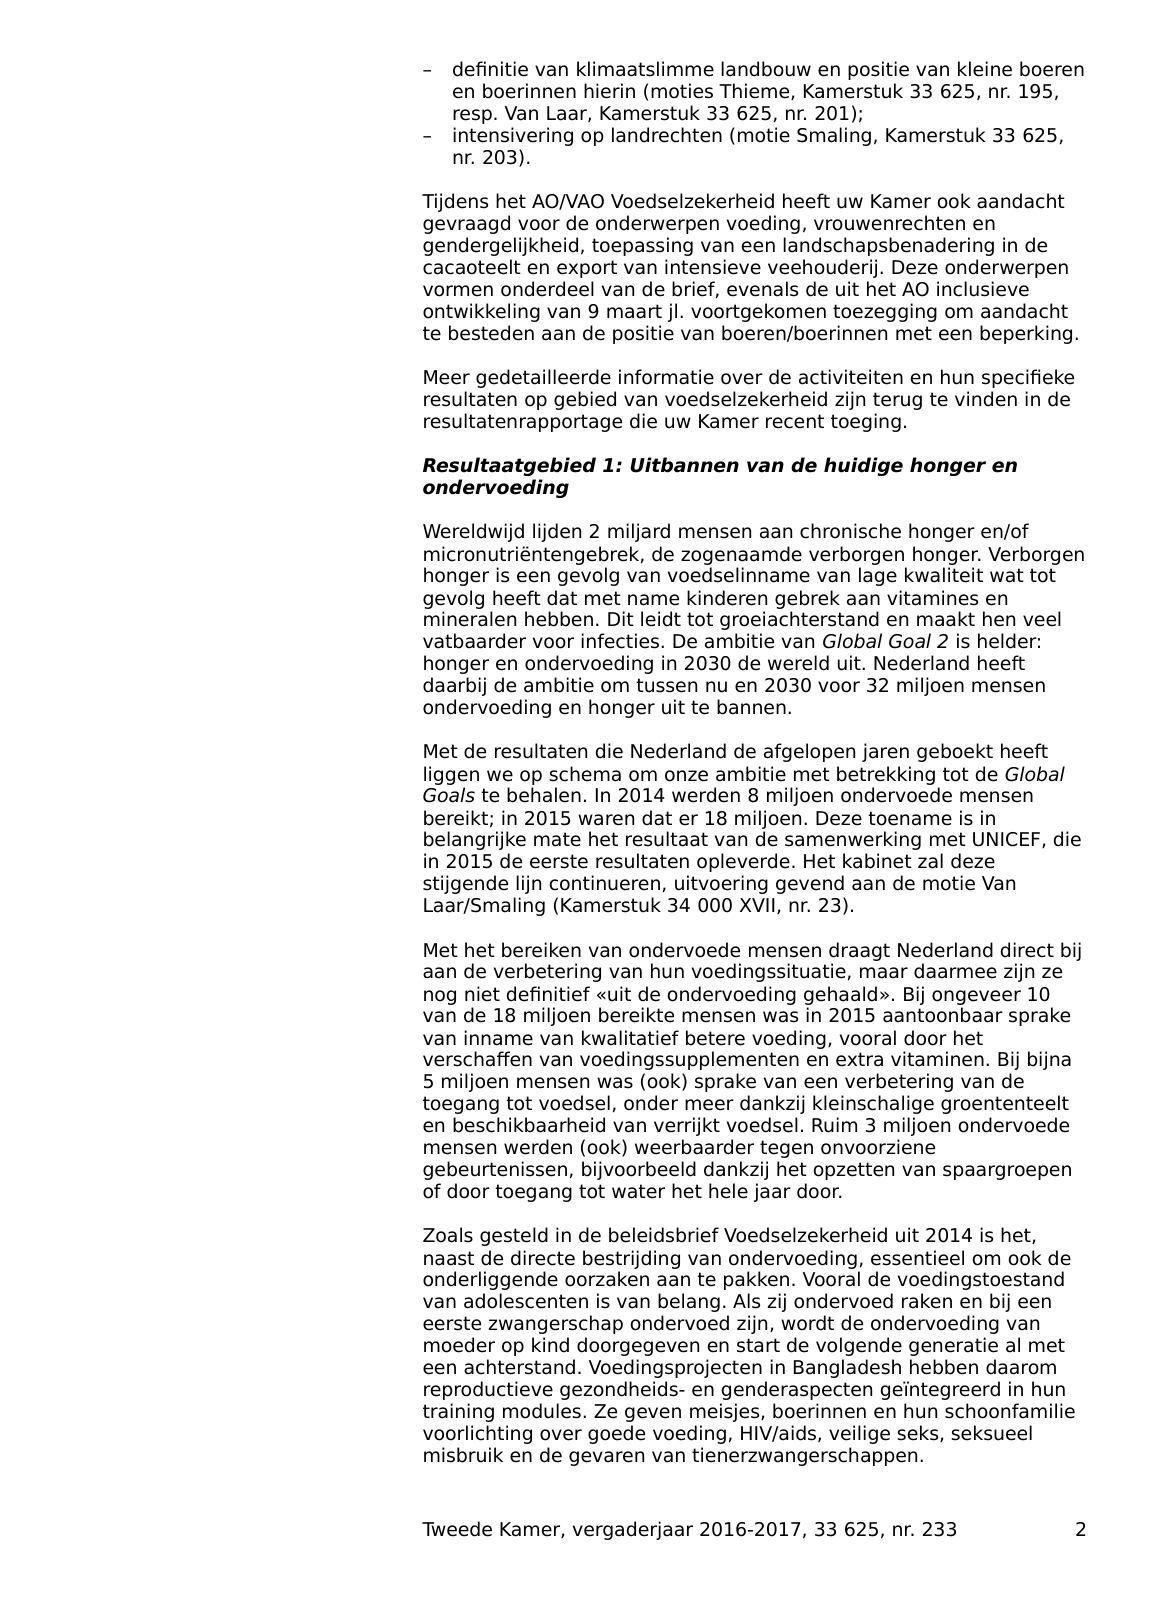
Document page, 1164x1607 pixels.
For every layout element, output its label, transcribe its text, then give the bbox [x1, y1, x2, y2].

text Tijdens het AO/VAO Voedselzekerheid heeft uw Kamer ook aandacht gevraagd voor de onderwerpen voeding, vrouwenrechten en gendergelijkheid, toepassing van een landschapsbenadering in de cacaoteelt en export van intensieve veehouderij. Deze onderwerpen vormen onderdeel van de brief, evenals de uit het AO inclusieve ontwikkeling van 9 maart jl. voortgekomen toezegging om aandacht te besteden aan de positie van boeren/boerinnen met een beperking. [422, 191, 1087, 345]
subtitle Resultaatgebied 1: Uitbannen van de huidige honger en ondervoeding [422, 455, 1087, 499]
text – intensivering op landrechten (motie Smaling, Kamerstuk 33 625, nr. 203). [422, 125, 1087, 169]
text – definitie van klimaatslimme landbouw en positie van kleine boeren en boerinnen hierin (moties Thieme, Kamerstuk 33 625, nr. 195, resp. Van Laar, Kamerstuk 33 625, nr. 201); [422, 59, 1087, 125]
text Wereldwijd lijden 2 miljard mensen aan chronische honger en/of micronutriëntengebrek, de zogenaamde verborgen honger. Verborgen honger is een gevolg van voedselinname van lage kwaliteit wat tot gevolg heeft dat met name kinderen gebrek aan vitamines en mineralen hebben. Dit leidt tot groeiachterstand en maakt hen veel vatbaarder voor infecties. De ambitie van Global Goal 2 is helder: honger en ondervoeding in 2030 de wereld uit. Nederland heeft daarbij de ambitie om tussen nu en 2030 voor 32 miljoen mensen ondervoeding en honger uit te bannen. [422, 521, 1087, 719]
text Met het bereiken van ondervoede mensen draagt Nederland direct bij aan de verbetering van hun voedingssituatie, maar daarmee zijn ze nog niet definitief «uit de ondervoeding gehaald». Bij ongeveer 10 van de 18 miljoen bereikte mensen was in 2015 aantoonbaar sprake van inname van kwalitatief betere voeding, vooral door het verschaffen van voedingssupplementen en extra vitaminen. Bij bijna 5 miljoen mensen was (ook) sprake van een verbetering van de toegang tot voedsel, onder meer dankzij kleinschalige groententeelt en beschikbaarheid van verrijkt voedsel. Ruim 3 miljoen ondervoede mensen werden (ook) weerbaarder tegen onvoorziene gebeurtenissen, bijvoorbeeld dankzij het opzetten van spaargroepen of door toegang tot water het hele jaar door. [422, 939, 1087, 1203]
text Zoals gesteld in de beleidsbrief Voedselzekerheid uit 2014 is het, naast de directe bestrijding van ondervoeding, essentieel om ook de onderliggende oorzaken aan te pakken. Vooral de voedingstoestand van adolescenten is van belang. Als zij ondervoed raken en bij een eerste zwangerschap ondervoed zijn, wordt de ondervoeding van moeder op kind doorgegeven en start de volgende generatie al met een achterstand. Voedingsprojecten in Bangladesh hebben daarom reproductieve gezondheids- en genderaspecten geïntegreerd in hun training modules. Ze geven meisjes, boerinnen en hun schoonfamilie voorlichting over goede voeding, HIV/aids, veilige seks, seksueel misbruik en de gevaren van tienerzwangerschappen. [422, 1225, 1087, 1467]
text Meer gedetailleerde informatie over de activiteiten en hun specifieke resultaten op gebied van voedselzekerheid zijn terug te vinden in de resultatenrapportage die uw Kamer recent toeging. [422, 367, 1087, 433]
text Met de resultaten die Nederland de afgelopen jaren geboekt heeft liggen we op schema om onze ambitie met betrekking tot de Global Goals te behalen. In 2014 werden 8 miljoen ondervoede mensen bereikt; in 2015 waren dat er 18 miljoen. Deze toename is in belangrijke mate het resultaat van de samenwerking met UNICEF, die in 2015 de eerste resultaten opleverde. Het kabinet zal deze stijgende lijn continueren, uitvoering gevend aan de motie Van Laar/Smaling (Kamerstuk 34 000 XVII, nr. 23). [422, 741, 1087, 917]
